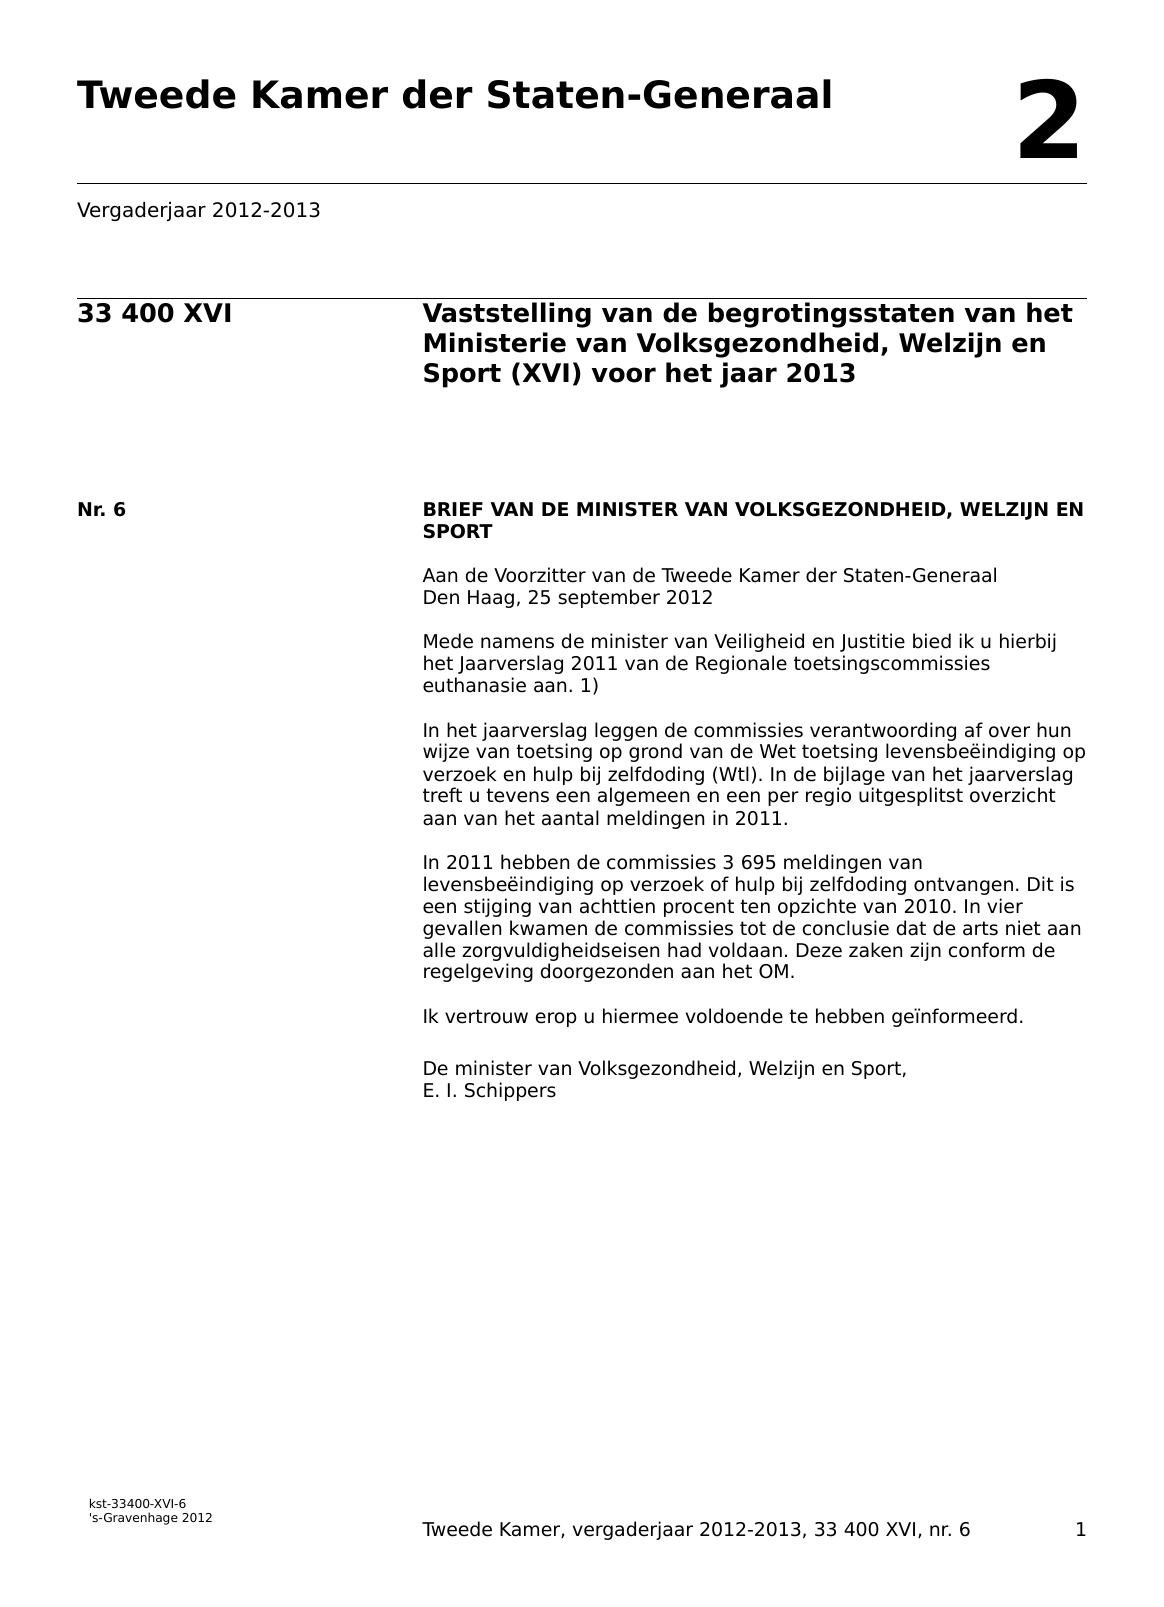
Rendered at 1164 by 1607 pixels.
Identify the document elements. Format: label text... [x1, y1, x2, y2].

table_header 2 [886, 59, 1087, 183]
text Aan de Voorzitter van de Tweede Kamer der Staten-Generaal [422, 565, 1087, 587]
text Ik vertrouw erop u hiermee voldoende te hebben geïnformeerd. [422, 1006, 1087, 1028]
text In het jaarverslag leggen de commissies verantwoording af over hun wijze van toetsing op grond van de Wet toetsing levensbeëindiging op verzoek en hulp bij zelfdoding (Wtl). In de bijlage van het jaarverslag treft u tevens een algemeen en een per regio uitgesplitst overzicht aan van het aantal meldingen in 2011. [422, 719, 1087, 829]
text De minister van Volksgezondheid, Welzijn en Sport, E. I. Schippers [422, 1058, 1087, 1102]
text In 2011 hebben de commissies 3 695 meldingen van levensbeëindiging op verzoek of hulp bij zelfdoding ontvangen. Dit is een stijging van achttien procent ten opzichte van 2010. In vier gevallen kwamen de commissies tot de conclusie dat de arts niet aan alle zorgvuldigheidseisen had voldaan. Deze zaken zijn conform de regelgeving doorgezonden aan het OM. [422, 852, 1087, 983]
subtitle 33 400 XVI Vaststelling van de begrotingsstaten van het Ministerie van Volksgezondheid, Welzijn en Sport (XVI) voor het jaar 2013 [77, 299, 1087, 388]
text Den Haag, 25 september 2012 [422, 587, 1087, 609]
text kst-33400-XVI-6 [88, 1497, 323, 1511]
text 's-Gravenhage 2012 [88, 1511, 323, 1525]
table_cell Vergaderjaar 2012-2013 [77, 184, 1087, 298]
subtitle Nr. 6 BRIEF VAN DE MINISTER VAN VOLKSGEZONDHEID, WELZIJN EN SPORT [77, 499, 1087, 543]
text Mede namens de minister van Veiligheid en Justitie bied ik u hierbij het Jaarverslag 2011 van de Regionale toetsingscommissies euthanasie aan. 1) [422, 631, 1087, 697]
table_header Tweede Kamer der Staten-Generaal [77, 59, 886, 183]
